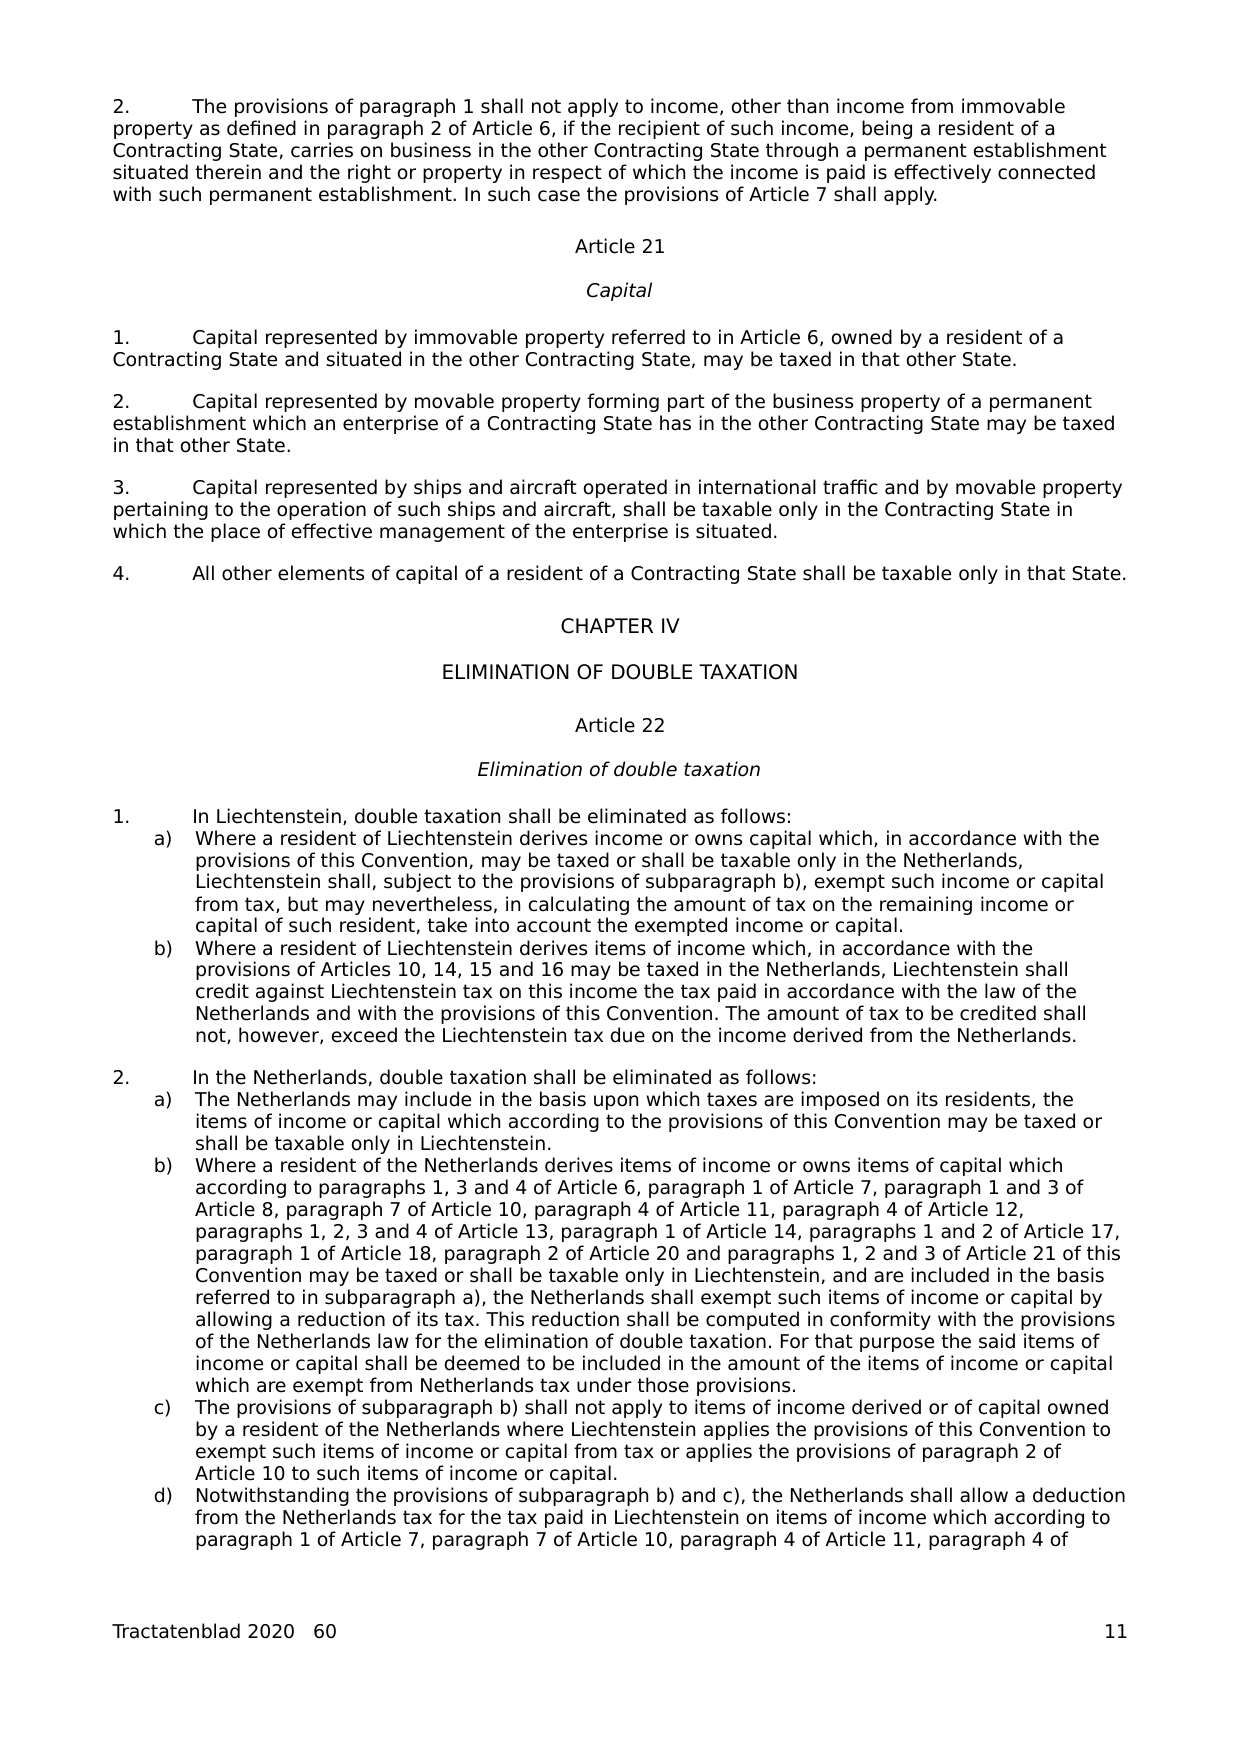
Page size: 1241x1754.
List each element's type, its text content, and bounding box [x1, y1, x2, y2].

text d) Notwithstanding the provisions of subparagraph b) and c), the Netherlands shall allow a deduction from the Netherlands tax for the tax paid in Liechtenstein on items of income which according to paragraph 1 of Article 7, paragraph 7 of Article 10, paragraph 4 of Article 11, paragraph 4 of [153, 1485, 1128, 1551]
text c) The provisions of subparagraph b) shall not apply to items of income derived or of capital owned by a resident of the Netherlands where Liechtenstein applies the provisions of this Convention to exempt such items of income or capital from tax or applies the provisions of paragraph 2 of Article 10 to such items of income or capital. [153, 1397, 1128, 1485]
text 2. In the Netherlands, double taxation shall be eliminated as follows: [112, 1067, 1128, 1089]
text 3. Capital represented by ships and aircraft operated in international traffic and by movable property pertaining to the operation of such ships and aircraft, shall be taxable only in the Contracting State in which the place of effective management of the enterprise is situated. [112, 477, 1128, 543]
text 1. In Liechtenstein, double taxation shall be eliminated as follows: [112, 806, 1128, 827]
subtitle Article 22 Elimination of double taxation [112, 714, 1128, 781]
text a) Where a resident of Liechtenstein derives income or owns capital which, in accordance with the provisions of this Convention, may be taxed or shall be taxable only in the Netherlands, Liechtenstein shall, subject to the provisions of subparagraph b), exempt such income or capital from tax, but may nevertheless, in calculating the amount of tax on the remaining income or capital of such resident, take into account the exempted income or capital. [153, 827, 1128, 937]
text 2. The provisions of paragraph 1 shall not apply to income, other than income from immovable property as defined in paragraph 2 of Article 6, if the recipient of such income, being a resident of a Contracting State, carries on business in the other Contracting State through a permanent establishment situated therein and the right or property in respect of which the income is paid is effectively connected with such permanent establishment. In such case the provisions of Article 7 shall apply. [112, 96, 1128, 206]
subtitle Article 21 Capital [112, 236, 1128, 302]
subtitle CHAPTER IV ELIMINATION OF DOUBLE TAXATION [112, 614, 1128, 684]
text 4. All other elements of capital of a resident of a Contracting State shall be taxable only in that State. [112, 563, 1128, 584]
text a) The Netherlands may include in the basis upon which taxes are imposed on its residents, the items of income or capital which according to the provisions of this Convention may be taxed or shall be taxable only in Liechtenstein. [153, 1089, 1128, 1155]
text b) Where a resident of Liechtenstein derives items of income which, in accordance with the provisions of Articles 10, 14, 15 and 16 may be taxed in the Netherlands, Liechtenstein shall credit against Liechtenstein tax on this income the tax paid in accordance with the law of the Netherlands and with the provisions of this Convention. The amount of tax to be credited shall not, however, exceed the Liechtenstein tax due on the income derived from the Netherlands. [153, 937, 1128, 1047]
text 2. Capital represented by movable property forming part of the business property of a permanent establishment which an enterprise of a Contracting State has in the other Contracting State may be taxed in that other State. [112, 391, 1128, 457]
text 1. Capital represented by immovable property referred to in Article 6, owned by a resident of a Contracting State and situated in the other Contracting State, may be taxed in that other State. [112, 327, 1128, 371]
text b) Where a resident of the Netherlands derives items of income or owns items of capital which according to paragraphs 1, 3 and 4 of Article 6, paragraph 1 of Article 7, paragraph 1 and 3 of Article 8, paragraph 7 of Article 10, paragraph 4 of Article 11, paragraph 4 of Article 12, paragraphs 1, 2, 3 and 4 of Article 13, paragraph 1 of Article 14, paragraphs 1 and 2 of Article 17, paragraph 1 of Article 18, paragraph 2 of Article 20 and paragraphs 1, 2 and 3 of Article 21 of this Convention may be taxed or shall be taxable only in Liechtenstein, and are included in the basis referred to in subparagraph a), the Netherlands shall exempt such items of income or capital by allowing a reduction of its tax. This reduction shall be computed in conformity with the provisions of the Netherlands law for the elimination of double taxation. For that purpose the said items of income or capital shall be deemed to be included in the amount of the items of income or capital which are exempt from Netherlands tax under those provisions. [153, 1155, 1128, 1397]
